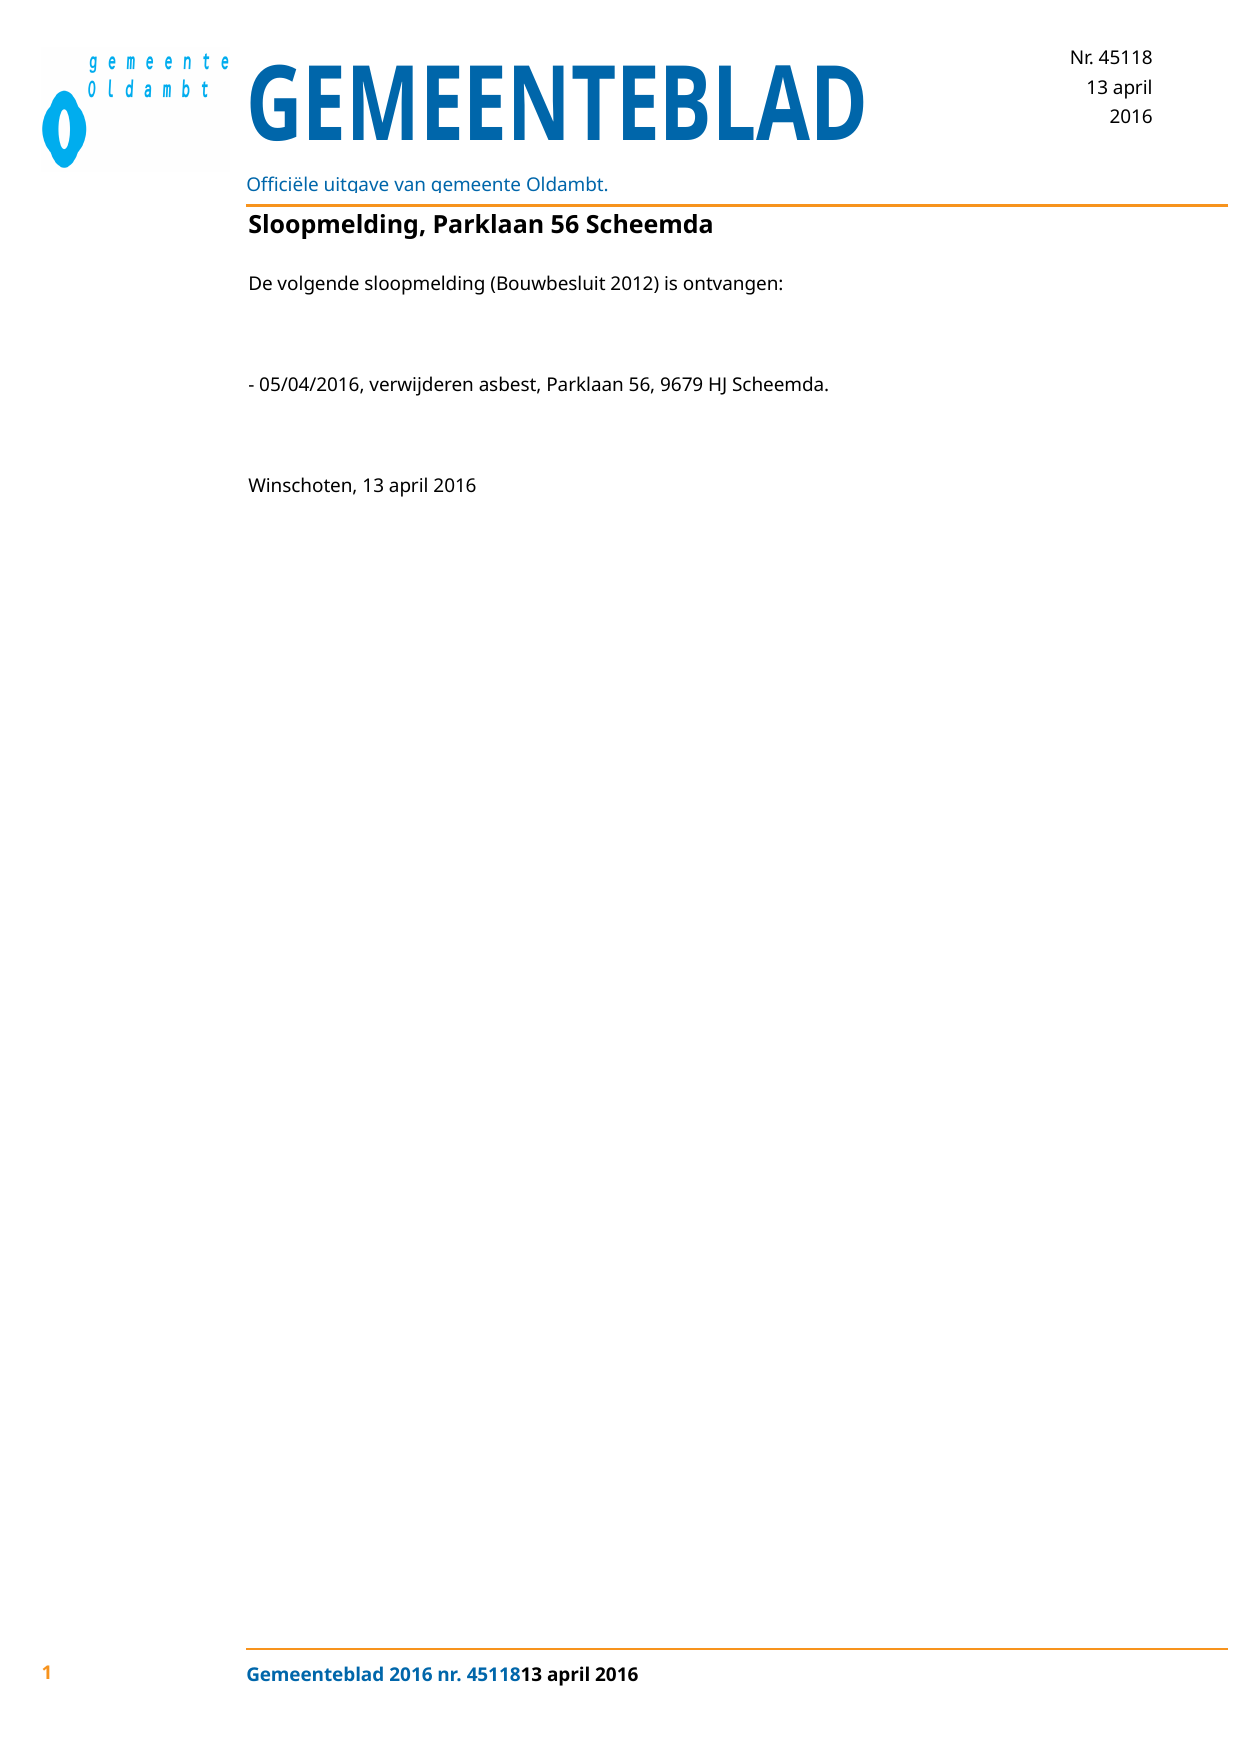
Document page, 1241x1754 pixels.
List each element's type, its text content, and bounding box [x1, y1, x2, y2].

picture [41, 47, 231, 172]
text Winschoten, 13 april 2016 [248, 472, 1152, 498]
text De volgende sloopmelding (Bouwbesluit 2012) is ontvangen: [248, 270, 1152, 296]
text Sloopmelding, Parklaan 56 Scheemda [248, 207, 1152, 241]
text - 05/04/2016, verwijderen asbest, Parklaan 56, 9679 HJ Scheemda. [248, 371, 1152, 397]
